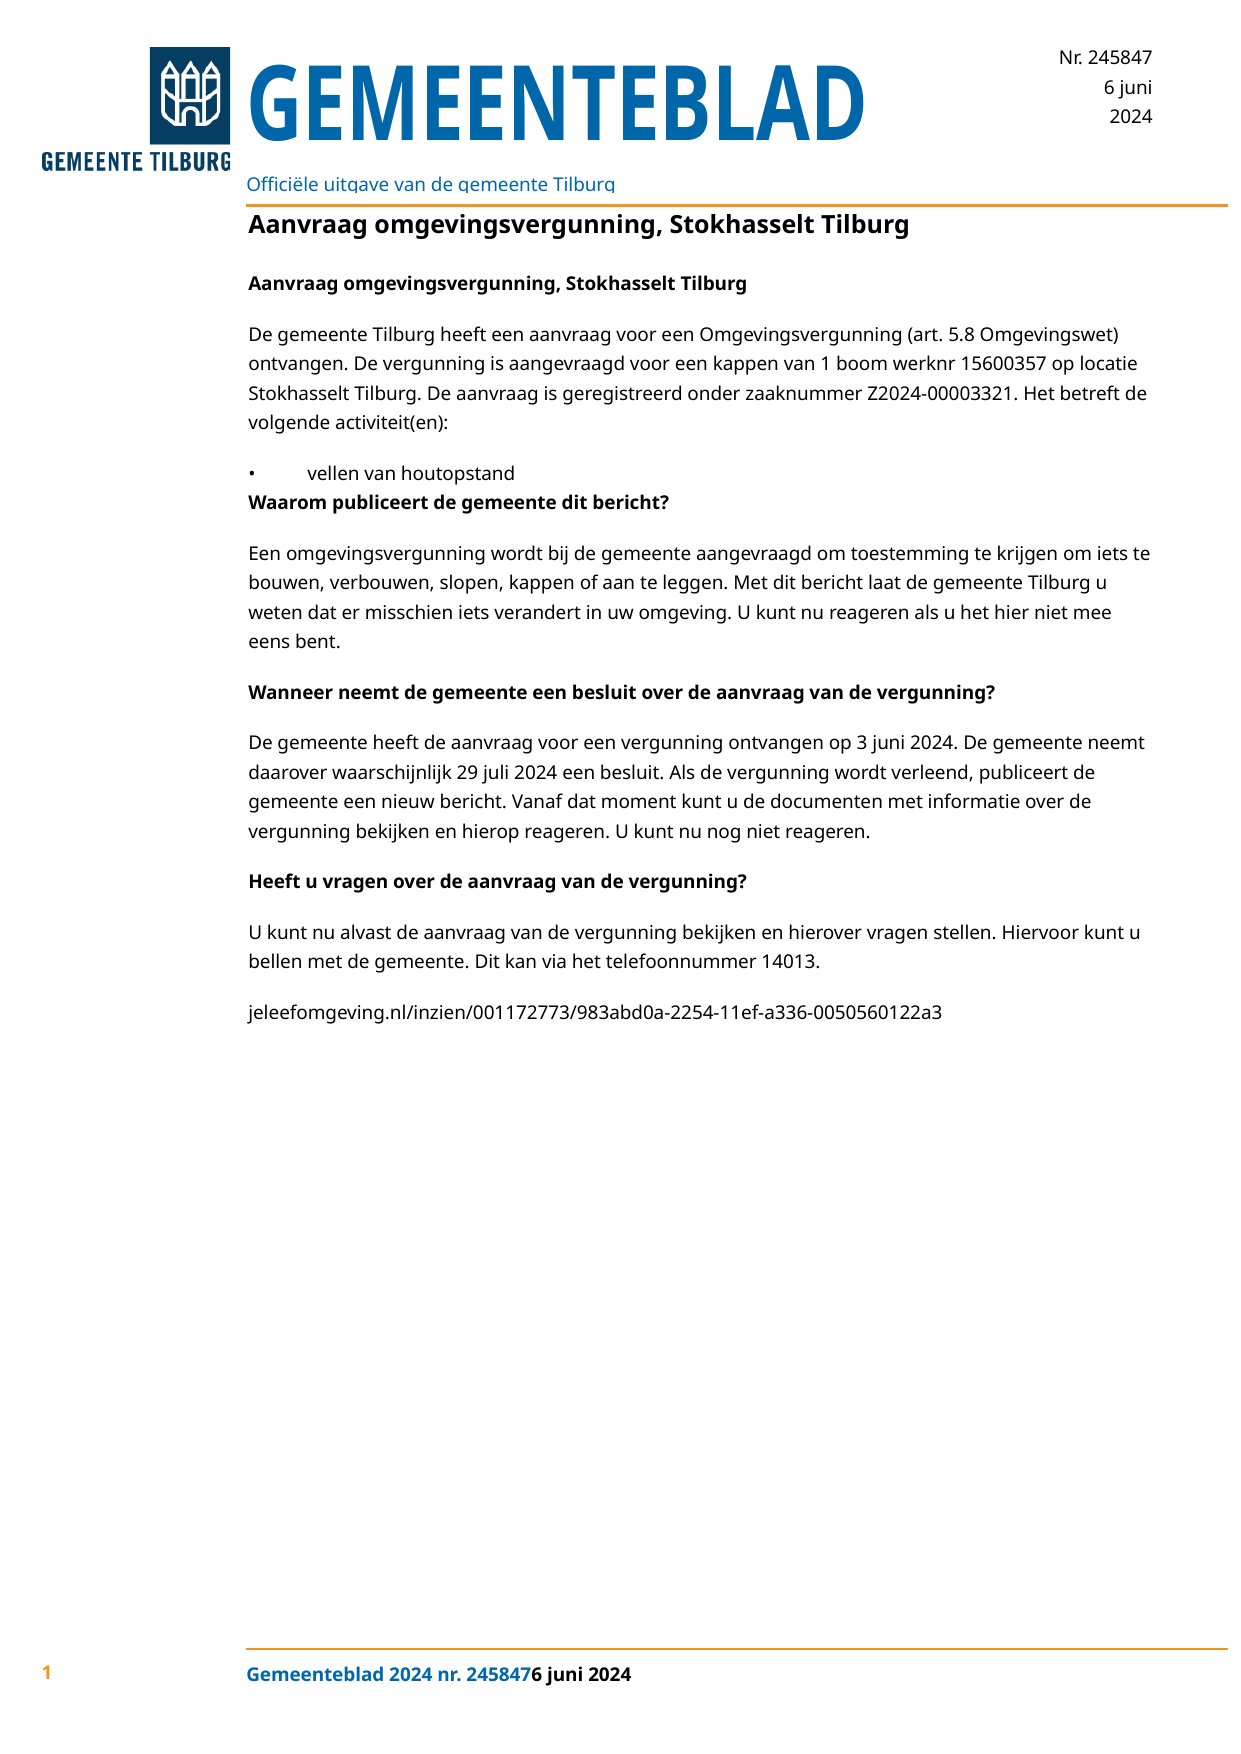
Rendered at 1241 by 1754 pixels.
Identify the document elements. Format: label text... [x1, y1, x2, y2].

text De gemeente Tilburg heeft een aanvraag voor een Omgevingsvergunning (art. 5.8 Omgevingswet) ontvangen. De vergunning is aangevraagd voor een kappen van 1 boom werknr 15600357 op locatie Stokhasselt Tilburg. De aanvraag is geregistreerd onder zaaknummer Z2024-00003321. Het betreft de volgende activiteit(en): [248, 321, 1152, 435]
picture [41, 47, 231, 172]
text Aanvraag omgevingsvergunning, Stokhasselt Tilburg [248, 207, 1152, 241]
text Aanvraag omgevingsvergunning, Stokhasselt Tilburg [248, 270, 1152, 296]
text U kunt nu alvast de aanvraag van de vergunning bekijken en hierover vragen stellen. Hiervoor kunt u bellen met de gemeente. Dit kan via het telefoonnummer 14013. [248, 919, 1152, 974]
list vellen van houtopstand [248, 460, 1152, 486]
text Heeft u vragen over de aanvraag van de vergunning? [248, 869, 1152, 894]
text Een omgevingsvergunning wordt bij de gemeente aangevraagd om toestemming te krijgen om iets te bouwen, verbouwen, slopen, kappen of aan te leggen. Met dit bericht laat de gemeente Tilburg u weten dat er misschien iets verandert in uw omgeving. U kunt nu reageren als u het hier niet mee eens bent. [248, 540, 1152, 654]
text jeleefomgeving.nl/inzien/001172773/983abd0a-2254-11ef-a336-0050560122a3 [248, 999, 1152, 1025]
text Wanneer neemt de gemeente een besluit over de aanvraag van de vergunning? [248, 679, 1152, 705]
text Waarom publiceert de gemeente dit bericht? [248, 489, 1152, 515]
text De gemeente heeft de aanvraag voor een vergunning ontvangen op 3 juni 2024. De gemeente neemt daarover waarschijnlijk 29 juli 2024 een besluit. Als de vergunning wordt verleend, publiceert de gemeente een nieuw bericht. Vanaf dat moment kunt u de documenten met informatie over de vergunning bekijken en hierop reageren. U kunt nu nog niet reageren. [248, 729, 1152, 844]
